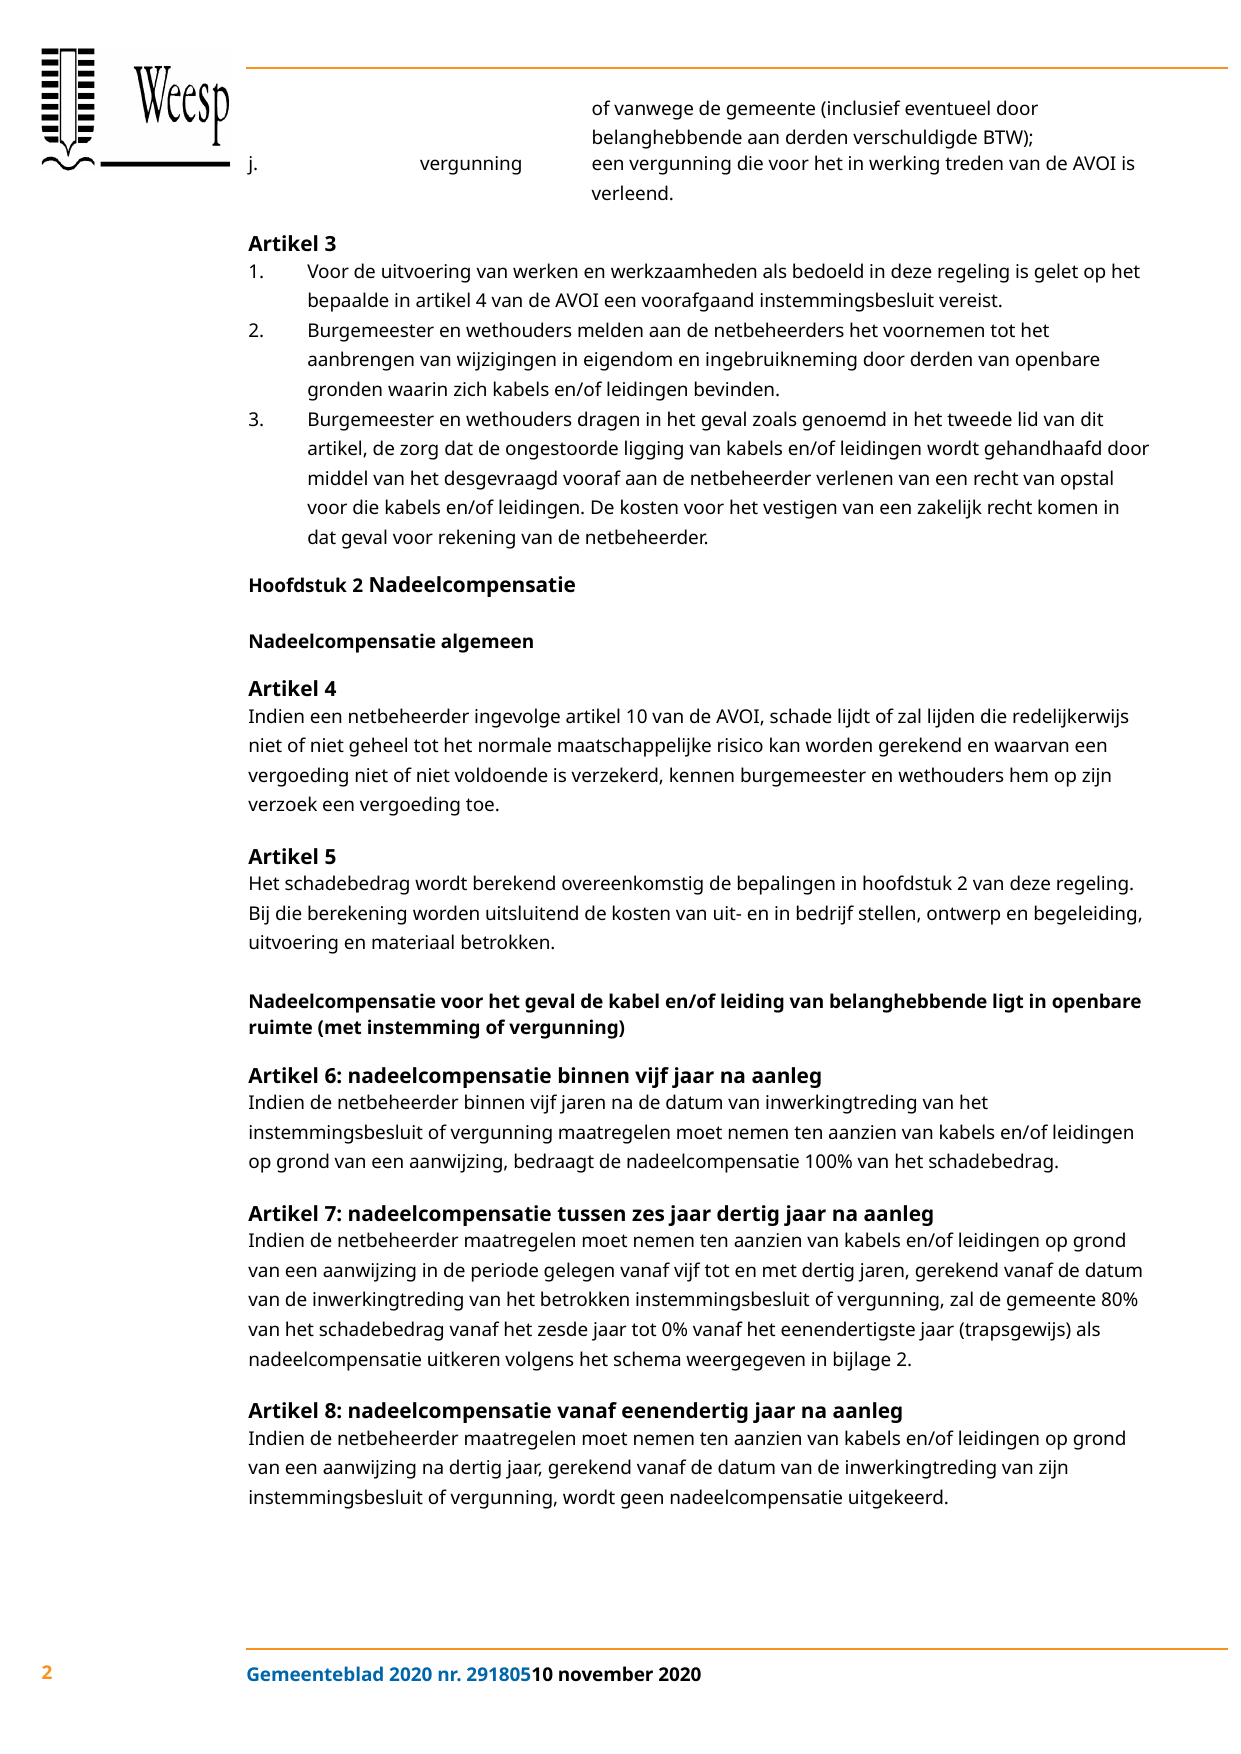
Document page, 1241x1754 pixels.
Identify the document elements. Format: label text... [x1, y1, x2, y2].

text Artikel 5 [248, 842, 1152, 870]
text Nadeelcompensatie algemeen [248, 628, 1152, 653]
list Burgemeester en wethouders melden aan de netbeheerders het voornemen tot het aanbrengen van wijzigingen in eigendom en ingebruikneming door derden van openbare gronden waarin zich kabels en/of leidingen bevinden. [248, 317, 1152, 402]
table_cell [248, 95, 420, 150]
list Voor de uitvoering van werken en werkzaamheden als bedoeld in deze regeling is gelet op het bepaalde in artikel 4 van de AVOI een voorafgaand instemmingsbesluit vereist. [248, 258, 1152, 313]
text Artikel 6: nadeelcompensatie binnen vijf jaar na aanleg [248, 1061, 1152, 1089]
text Nadeelcompensatie voor het geval de kabel en/of leiding van belanghebbende ligt in openbare ruimte (met instemming of vergunning) [248, 989, 1152, 1040]
text Indien de netbeheerder maatregelen moet nemen ten aanzien van kabels en/of leidingen op grond van een aanwijzing in de periode gelegen vanaf vijf tot en met dertig jaren, gerekend vanaf de datum van de inwerkingtreding van het betrokken instemmingsbesluit of vergunning, zal de gemeente 80% van het schadebedrag vanaf het zesde jaar tot 0% vanaf het eenendertigste jaar (trapsgewijs) als nadeelcompensatie uitkeren volgens het schema weergegeven in bijlage 2. [248, 1227, 1152, 1372]
text Indien een netbeheerder ingevolge artikel 10 van de AVOI, schade lijdt of zal lijden die redelijkerwijs niet of niet geheel tot het normale maatschappelijke risico kan worden gerekend en waarvan een vergoeding niet of niet voldoende is verzekerd, kennen burgemeester en wethouders hem op zijn verzoek een vergoeding toe. [248, 703, 1152, 817]
text Hoofdstuk 2 Nadeelcompensatie [248, 570, 1152, 598]
table_cell [420, 95, 591, 150]
text Artikel 3 [248, 229, 1152, 258]
list Burgemeester en wethouders dragen in het geval zoals genoemd in het tweede lid van dit artikel, de zorg dat de ongestoorde ligging van kabels en/of leidingen wordt gehandhaafd door middel van het desgevraagd vooraf aan de netbeheerder verlenen van een recht van opstal voor die kabels en/of leidingen. De kosten voor het vestigen van een zakelijk recht komen in dat geval voor rekening van de netbeheerder. [248, 406, 1152, 550]
table_cell j. [248, 150, 420, 205]
text Het schadebedrag wordt berekend overeenkomstig de bepalingen in hoofdstuk 2 van deze regeling. Bij die berekening worden uitsluitend de kosten van uit- en in bedrijf stellen, ontwerp en begeleiding, uitvoering en materiaal betrokken. [248, 870, 1152, 955]
text Artikel 4 [248, 674, 1152, 703]
text Indien de netbeheerder maatregelen moet nemen ten aanzien van kabels en/of leidingen op grond van een aanwijzing na dertig jaar, gerekend vanaf de datum van de inwerkingtreding van zijn instemmingsbesluit of vergunning, wordt geen nadeelcompensatie uitgekeerd. [248, 1425, 1152, 1509]
picture [41, 47, 231, 172]
text Artikel 7: nadeelcompensatie tussen zes jaar dertig jaar na aanleg [248, 1199, 1152, 1227]
text Artikel 8: nadeelcompensatie vanaf eenendertig jaar na aanleg [248, 1396, 1152, 1425]
text Indien de netbeheerder binnen vijf jaren na de datum van inwerkingtreding van het instemmingsbesluit of vergunning maatregelen moet nemen ten aanzien van kabels en/of leidingen op grond van een aanwijzing, bedraagt de nadeelcompensatie 100% van het schadebedrag. [248, 1089, 1152, 1174]
table_cell vergunning [420, 150, 591, 205]
table_cell een vergunning die voor het in werking treden van de AVOI is verleend. [591, 150, 1152, 205]
table_cell of vanwege de gemeente (inclusief eventueel door belanghebbende aan derden verschuldigde BTW); [591, 95, 1152, 150]
